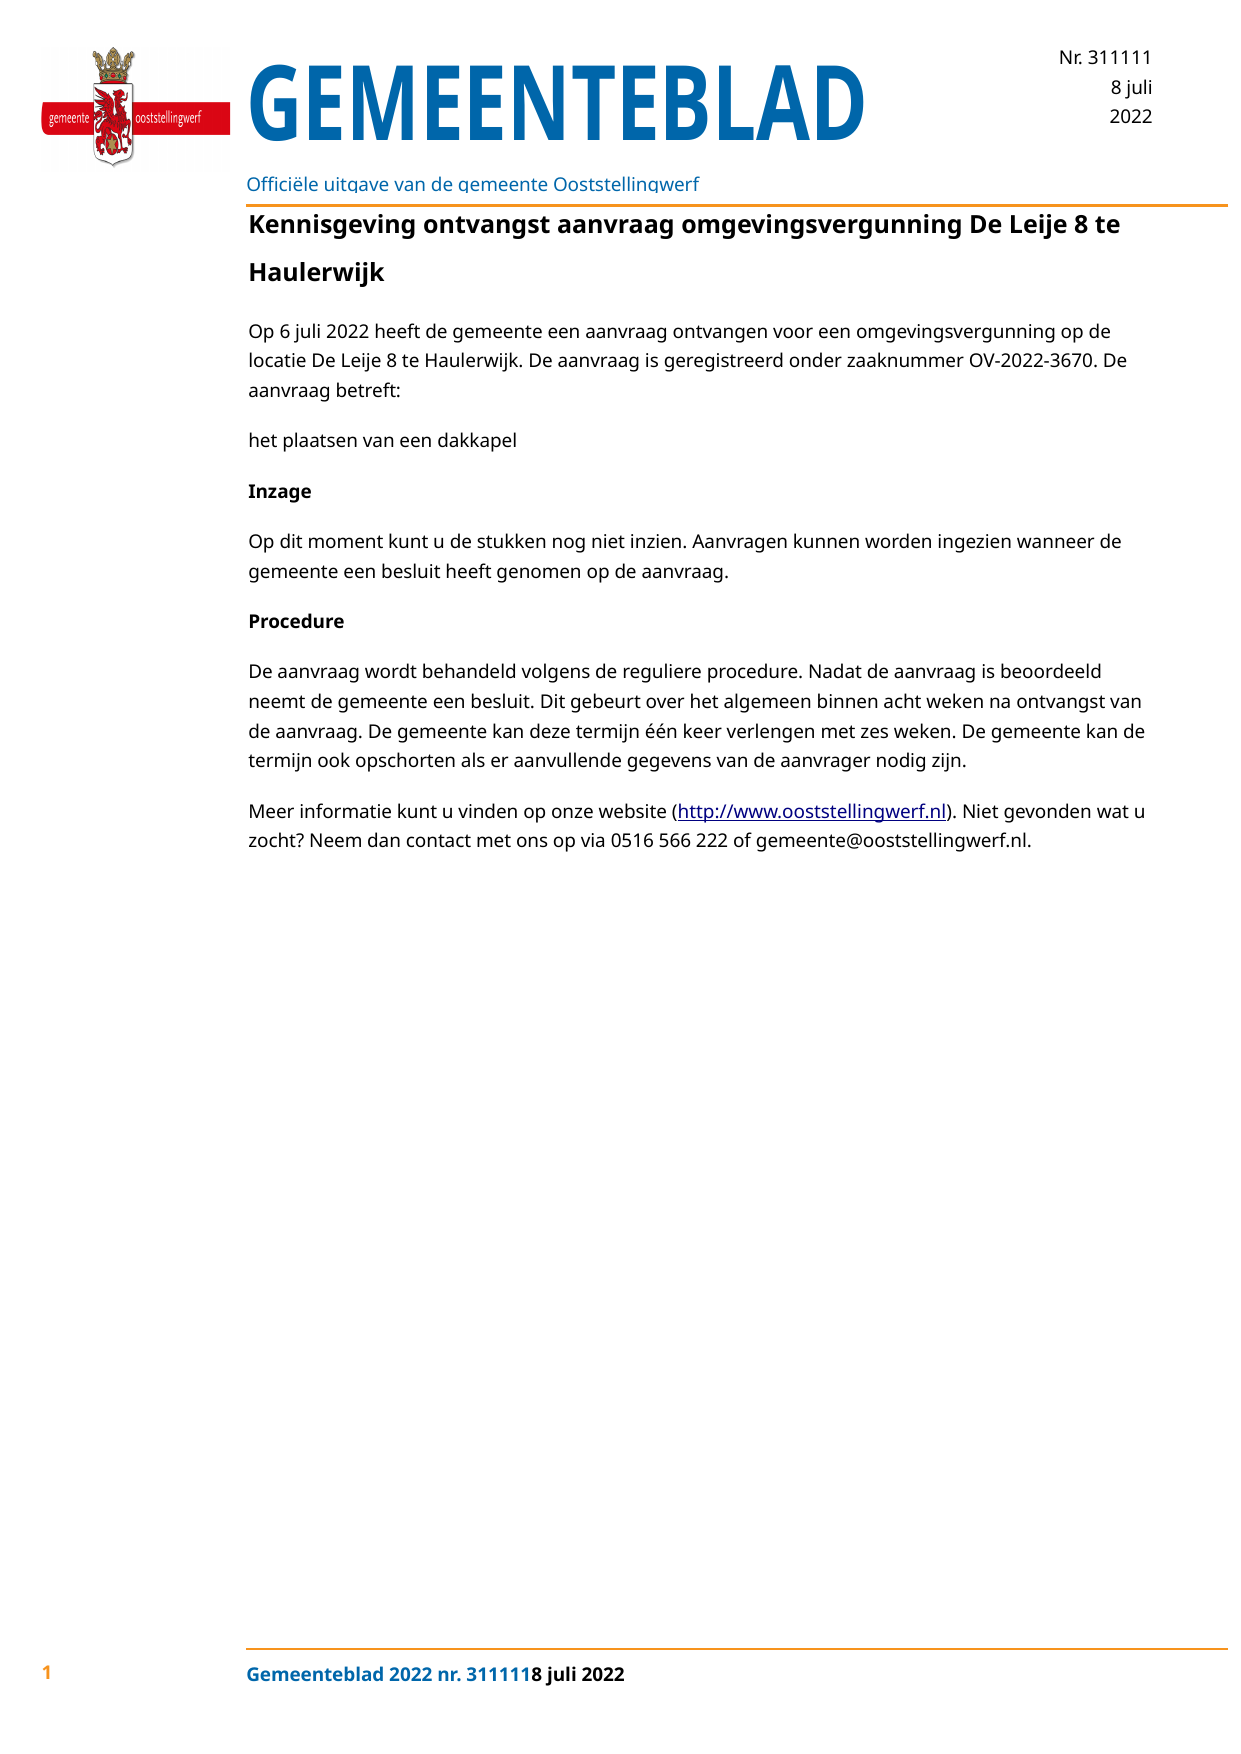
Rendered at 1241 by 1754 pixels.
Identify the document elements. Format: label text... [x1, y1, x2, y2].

text Kennisgeving ontvangst aanvraag omgevingsvergunning De Leije 8 te Haulerwijk [248, 207, 1152, 288]
text Op dit moment kunt u de stukken nog niet inzien. Aanvragen kunnen worden ingezien wanneer de gemeente een besluit heeft genomen op de aanvraag. [248, 528, 1152, 584]
text Inzage [248, 478, 1152, 504]
text Meer informatie kunt u vinden op onze website (http://www.ooststellingwerf.nl). Niet gevonden wat u zocht? Neem dan contact met ons op via 0516 566 222 of gemeente@ooststellingwerf.nl. [248, 798, 1152, 853]
text Procedure [248, 608, 1152, 634]
text het plaatsen van een dakkapel [248, 427, 1152, 453]
picture [41, 47, 231, 172]
text Op 6 juli 2022 heeft de gemeente een aanvraag ontvangen voor een omgevingsvergunning op de locatie De Leije 8 te Haulerwijk. De aanvraag is geregistreerd onder zaaknummer OV-2022-3670. De aanvraag betreft: [248, 318, 1152, 403]
text De aanvraag wordt behandeld volgens de reguliere procedure. Nadat de aanvraag is beoordeeld neemt de gemeente een besluit. Dit gebeurt over het algemeen binnen acht weken na ontvangst van de aanvraag. De gemeente kan deze termijn één keer verlengen met zes weken. De gemeente kan de termijn ook opschorten als er aanvullende gegevens van de aanvrager nodig zijn. [248, 659, 1152, 773]
